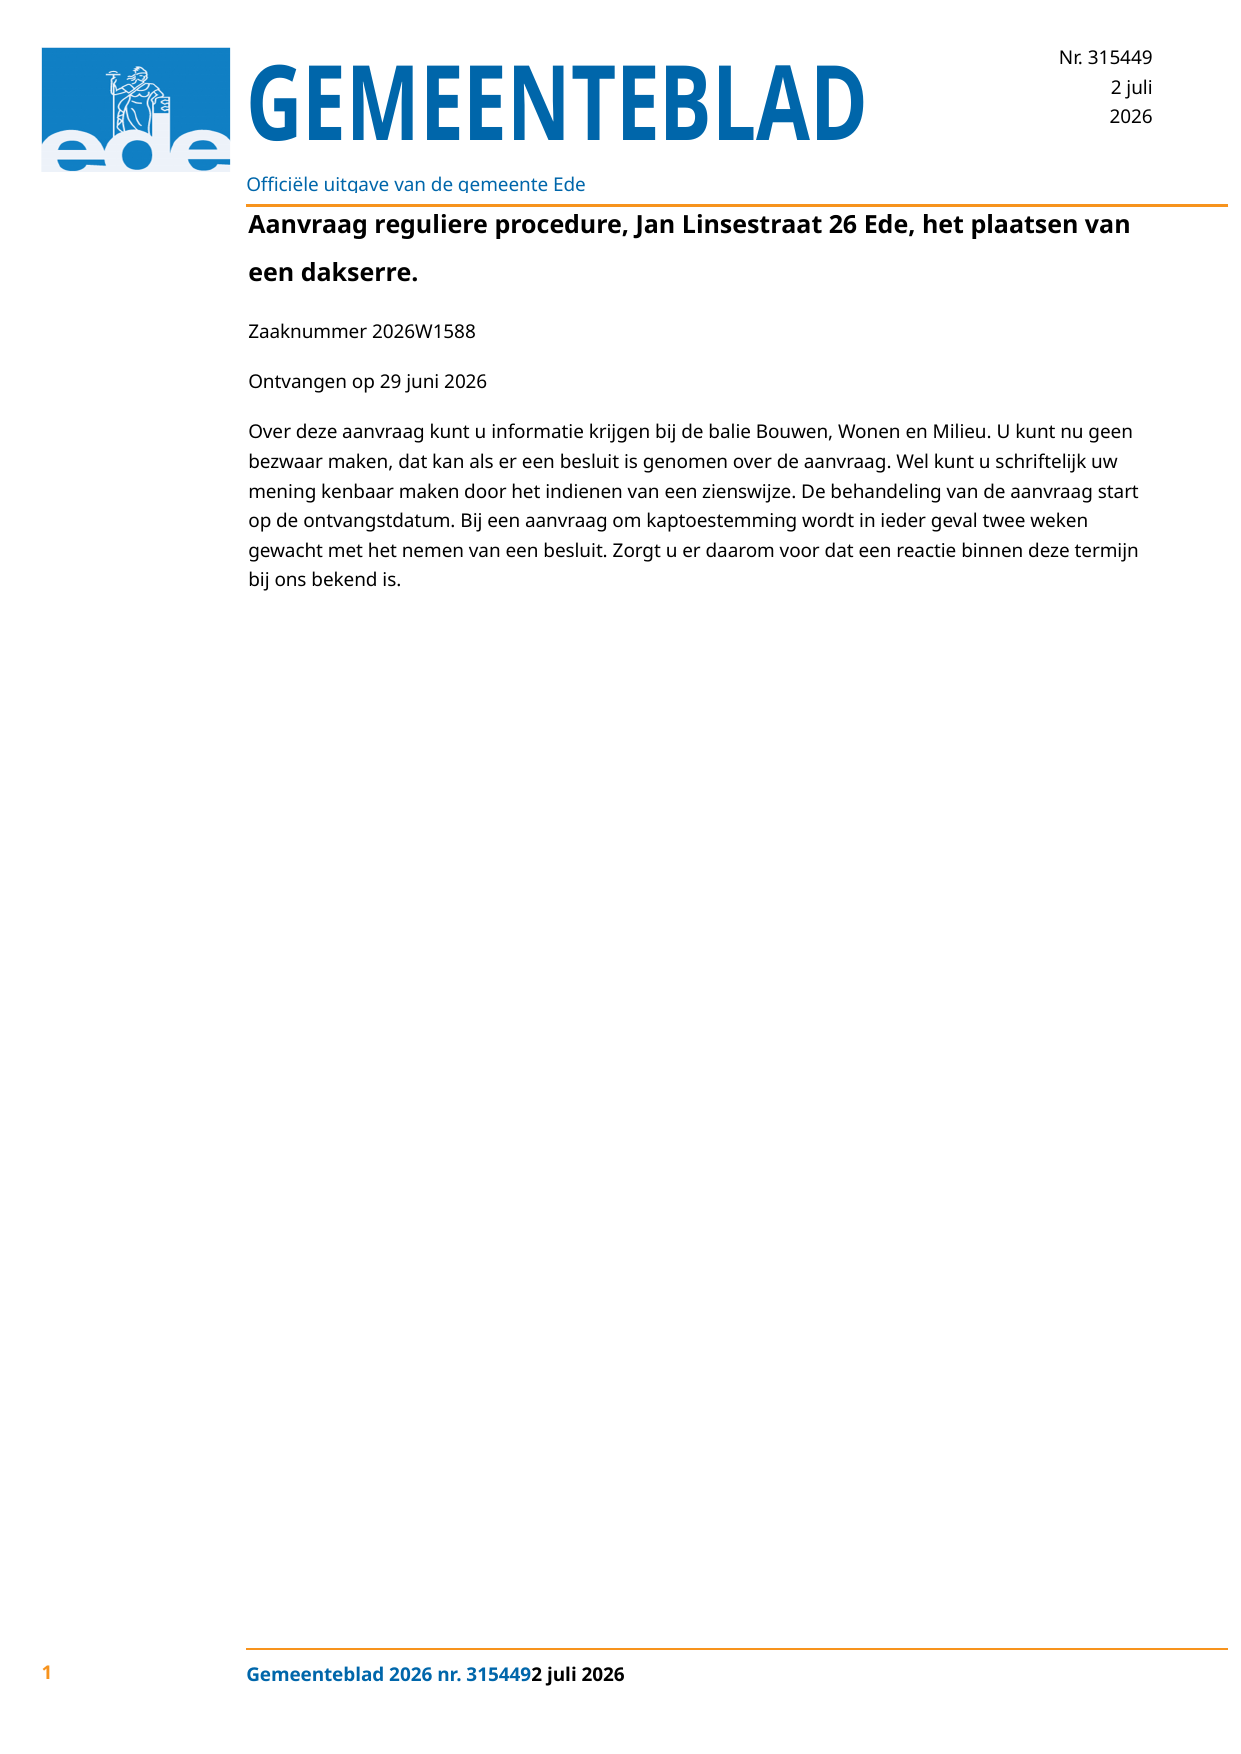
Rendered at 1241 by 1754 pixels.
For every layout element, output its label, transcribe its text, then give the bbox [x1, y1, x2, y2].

text Over deze aanvraag kunt u informatie krijgen bij de balie Bouwen, Wonen en Milieu. U kunt nu geen bezwaar maken, dat kan als er een besluit is genomen over de aanvraag. Wel kunt u schriftelijk uw mening kenbaar maken door het indienen van een zienswijze. De behandeling van de aanvraag start op de ontvangstdatum. Bij een aanvraag om kaptoestemming wordt in ieder geval twee weken gewacht met het nemen van een besluit. Zorgt u er daarom voor dat een reactie binnen deze termijn bij ons bekend is. [248, 419, 1152, 592]
picture [41, 47, 231, 172]
text Aanvraag reguliere procedure, Jan Linsestraat 26 Ede, het plaatsen van een dakserre. [248, 207, 1152, 288]
text Ontvangen op 29 juni 2026 [248, 368, 1152, 394]
text Zaaknummer 2026W1588 [248, 318, 1152, 344]
